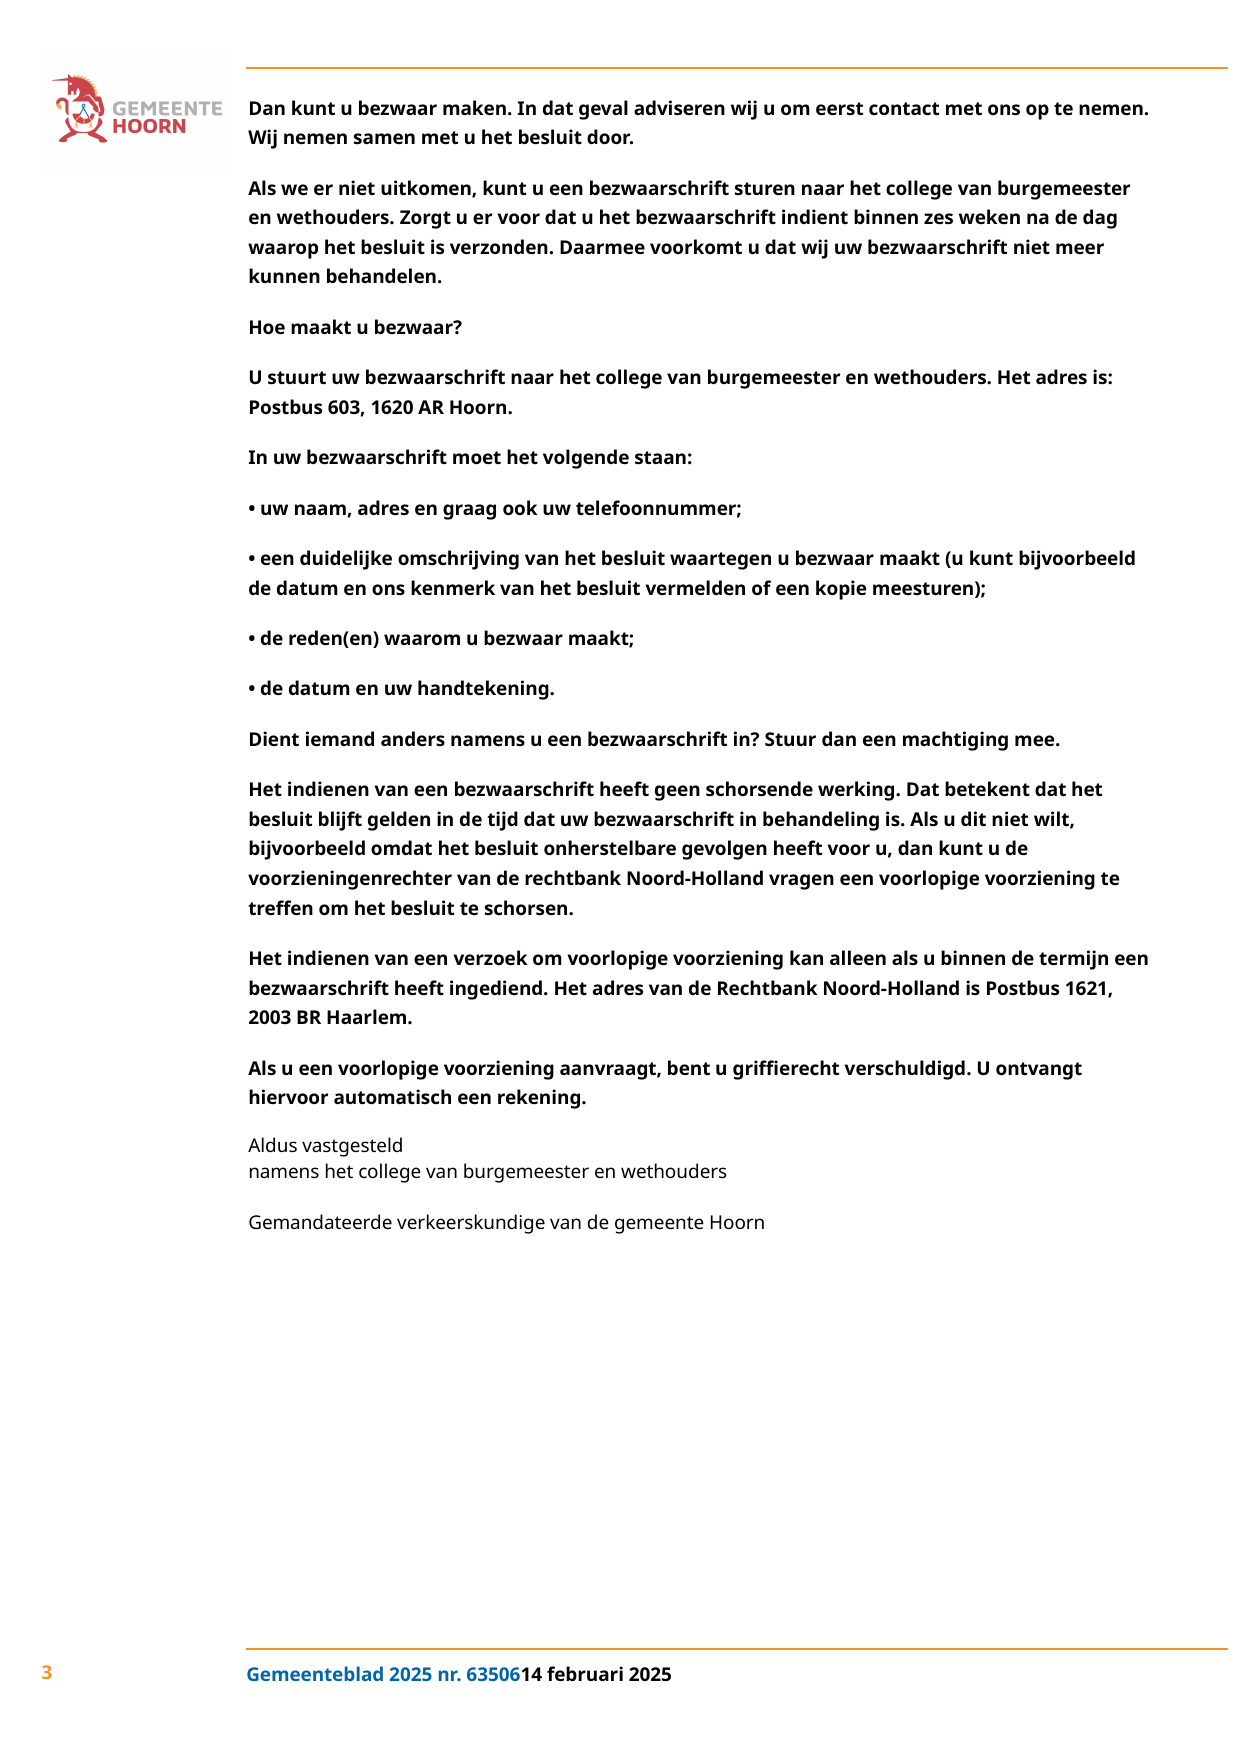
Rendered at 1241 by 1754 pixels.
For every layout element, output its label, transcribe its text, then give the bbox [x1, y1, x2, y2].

text Het indienen van een bezwaarschrift heeft geen schorsende werking. Dat betekent dat het besluit blijft gelden in de tijd dat uw bezwaarschrift in behandeling is. Als u dit niet wilt, bijvoorbeeld omdat het besluit onherstelbare gevolgen heeft voor u, dan kunt u de voorzieningenrechter van de rechtbank Noord-Holland vragen een voorlopige voorziening te treffen om het besluit te schorsen. [248, 776, 1152, 921]
text • de reden(en) waarom u bezwaar maakt; [248, 625, 1152, 651]
text U stuurt uw bezwaarschrift naar het college van burgemeester en wethouders. Het adres is: Postbus 603, 1620 AR Hoorn. [248, 364, 1152, 420]
text Als u een voorlopige voorziening aanvraagt, bent u griffierecht verschuldigd. U ontvangt hiervoor automatisch een rekening. [248, 1055, 1152, 1110]
text Gemandateerde verkeerskundige van de gemeente Hoorn [248, 1209, 1152, 1235]
text Als we er niet uitkomen, kunt u een bezwaarschrift sturen naar het college van burgemeester en wethouders. Zorgt u er voor dat u het bezwaarschrift indient binnen zes weken na de dag waarop het besluit is verzonden. Daarmee voorkomt u dat wij uw bezwaarschrift niet meer kunnen behandelen. [248, 175, 1152, 289]
text Hoe maakt u bezwaar? [248, 314, 1152, 340]
text • uw naam, adres en graag ook uw telefoonnummer; [248, 495, 1152, 521]
text In uw bezwaarschrift moet het volgende staan: [248, 444, 1152, 470]
text namens het college van burgemeester en wethouders [248, 1158, 1152, 1184]
text Dient iemand anders namens u een bezwaarschrift in? Stuur dan een machtiging mee. [248, 726, 1152, 752]
picture [41, 47, 231, 172]
text Aldus vastgesteld [248, 1132, 1152, 1158]
text Dan kunt u bezwaar maken. In dat geval adviseren wij u om eerst contact met ons op te nemen. Wij nemen samen met u het besluit door. [248, 95, 1152, 150]
text • een duidelijke omschrijving van het besluit waartegen u bezwaar maakt (u kunt bijvoorbeeld de datum en ons kenmerk van het besluit vermelden of een kopie meesturen); [248, 545, 1152, 601]
text • de datum en uw handtekening. [248, 676, 1152, 701]
text Het indienen van een verzoek om voorlopige voorziening kan alleen als u binnen de termijn een bezwaarschrift heeft ingediend. Het adres van de Rechtbank Noord-Holland is Postbus 1621, 2003 BR Haarlem. [248, 945, 1152, 1030]
